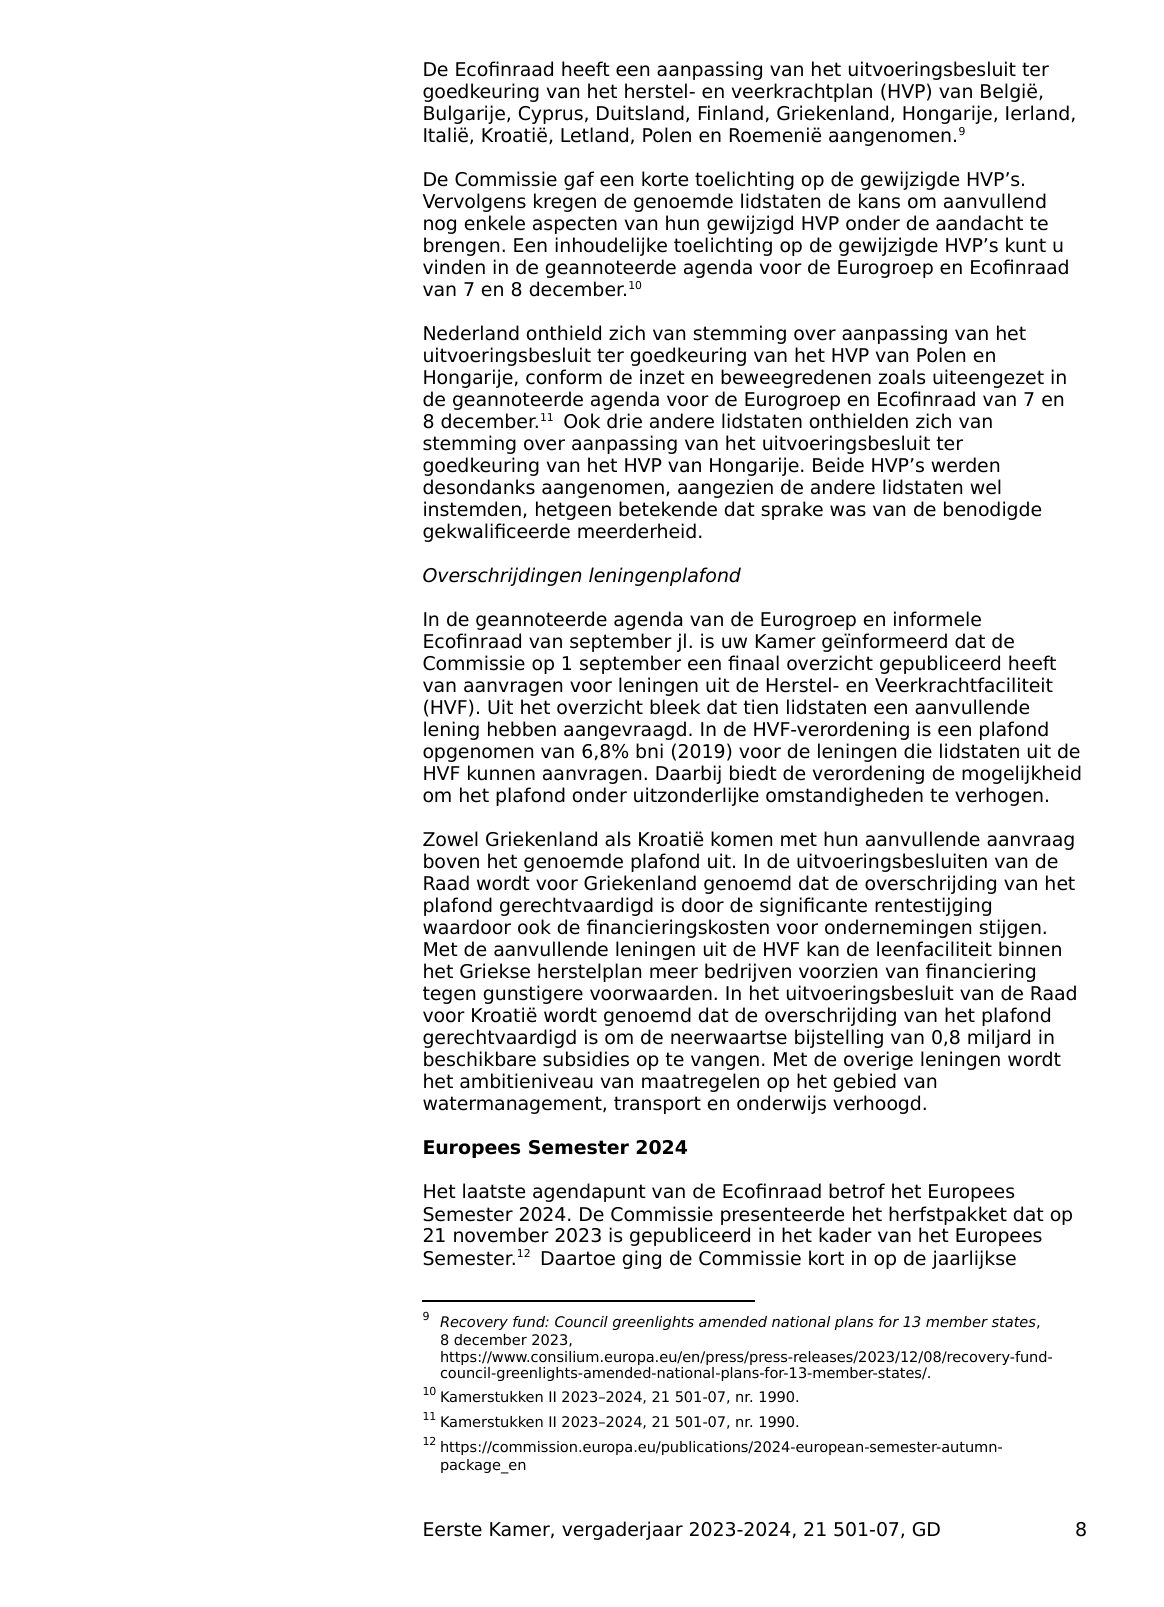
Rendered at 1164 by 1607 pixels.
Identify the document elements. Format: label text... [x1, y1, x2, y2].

text Nederland onthield zich van stemming over aanpassing van het uitvoeringsbesluit ter goedkeuring van het HVP van Polen en Hongarije, conform de inzet en beweegredenen zoals uiteengezet in de geannoteerde agenda voor de Eurogroep en Ecofinraad van 7 en 8 december. Ook drie andere lidstaten onthielden zich van stemming over aanpassing van het uitvoeringsbesluit ter goedkeuring van het HVP van Hongarije. Beide HVP’s werden desondanks aangenomen, aangezien de andere lidstaten wel instemden, hetgeen betekende dat sprake was van de benodigde gekwalificeerde meerderheid. [422, 323, 1087, 543]
subtitle Europees Semester 2024 [422, 1137, 1087, 1159]
text https://commission.europa.eu/publications/2024-european-semester-autumn-package_en [422, 1435, 1087, 1474]
text Kamerstukken II 2023–2024, 21 501-07, nr. 1990. [422, 1385, 1087, 1407]
text In de geannoteerde agenda van de Eurogroep en informele Ecofinraad van september jl. is uw Kamer geïnformeerd dat de Commissie op 1 september een finaal overzicht gepubliceerd heeft van aanvragen voor leningen uit de Herstel- en Veerkrachtfaciliteit (HVF). Uit het overzicht bleek dat tien lidstaten een aanvullende lening hebben aangevraagd. In de HVF-verordening is een plafond opgenomen van 6,8% bni (2019) voor de leningen die lidstaten uit de HVF kunnen aanvragen. Daarbij biedt de verordening de mogelijkheid om het plafond onder uitzonderlijke omstandigheden te verhogen. [422, 609, 1087, 807]
text De Ecofinraad heeft een aanpassing van het uitvoeringsbesluit ter goedkeuring van het herstel- en veerkrachtplan (HVP) van België, Bulgarije, Cyprus, Duitsland, Finland, Griekenland, Hongarije, Ierland, Italië, Kroatië, Letland, Polen en Roemenië aangenomen. [422, 59, 1087, 147]
text Het laatste agendapunt van de Ecofinraad betrof het Europees Semester 2024. De Commissie presenteerde het herfstpakket dat op 21 november 2023 is gepubliceerd in het kader van het Europees Semester. Daartoe ging de Commissie kort in op de jaarlijkse [422, 1181, 1087, 1269]
subtitle Overschrijdingen leningenplafond [422, 565, 1087, 587]
text De Commissie gaf een korte toelichting op de gewijzigde HVP’s. Vervolgens kregen de genoemde lidstaten de kans om aanvullend nog enkele aspecten van hun gewijzigd HVP onder de aandacht te brengen. Een inhoudelijke toelichting op de gewijzigde HVP’s kunt u vinden in de geannoteerde agenda voor de Eurogroep en Ecofinraad van 7 en 8 december. [422, 169, 1087, 301]
text Recovery fund: Council greenlights amended national plans for 13 member states, 8 december 2023, https://www.consilium.europa.eu/en/press/press-releases/2023/12/08/recovery-fund-council-greenlights-amended-national-plans-for-13-member-states/. [422, 1310, 1087, 1382]
text Kamerstukken II 2023–2024, 21 501-07, nr. 1990. [422, 1410, 1087, 1432]
text Zowel Griekenland als Kroatië komen met hun aanvullende aanvraag boven het genoemde plafond uit. In de uitvoeringsbesluiten van de Raad wordt voor Griekenland genoemd dat de overschrijding van het plafond gerechtvaardigd is door de significante rentestijging waardoor ook de financieringskosten voor ondernemingen stijgen. Met de aanvullende leningen uit de HVF kan de leenfaciliteit binnen het Griekse herstelplan meer bedrijven voorzien van financiering tegen gunstigere voorwaarden. In het uitvoeringsbesluit van de Raad voor Kroatië wordt genoemd dat de overschrijding van het plafond gerechtvaardigd is om de neerwaartse bijstelling van 0,8 miljard in beschikbare subsidies op te vangen. Met de overige leningen wordt het ambitieniveau van maatregelen op het gebied van watermanagement, transport en onderwijs verhoogd. [422, 829, 1087, 1115]
